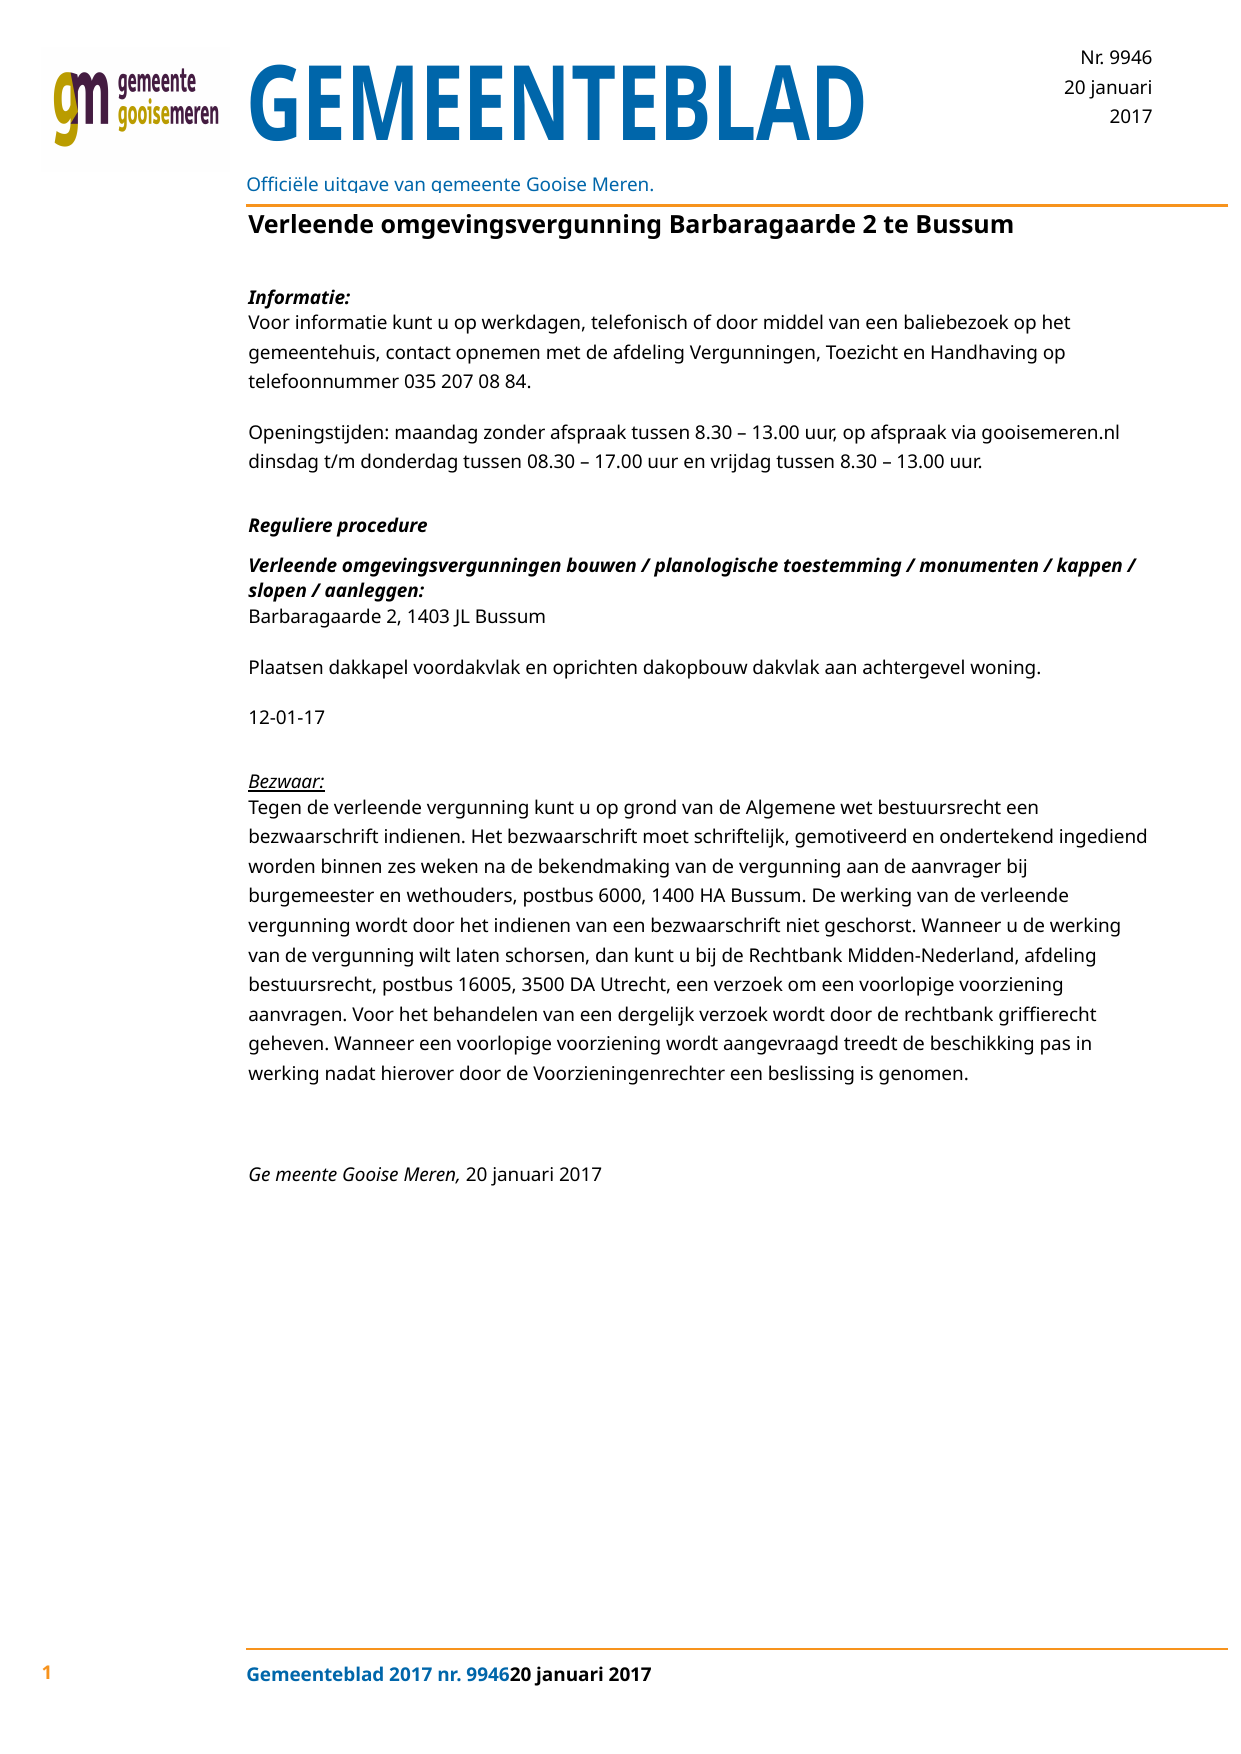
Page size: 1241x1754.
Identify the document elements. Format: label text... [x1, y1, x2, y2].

text Tegen de verleende vergunning kunt u op grond van de Algemene wet bestuursrecht een bezwaarschrift indienen. Het bezwaarschrift moet schriftelijk, gemotiveerd en ondertekend ingediend worden binnen zes weken na de bekendmaking van de vergunning aan de aanvrager bij burgemeester en wethouders, postbus 6000, 1400 HA Bussum. De werking van de verleende vergunning wordt door het indienen van een bezwaarschrift niet geschorst. Wanneer u de werking van de vergunning wilt laten schorsen, dan kunt u bij de Rechtbank Midden-Nederland, afdeling bestuursrecht, postbus 16005, 3500 DA Utrecht, een verzoek om een voorlopige voorziening aanvragen. Voor het behandelen van een dergelijk verzoek wordt door de rechtbank griffierecht geheven. Wanneer een voorlopige voorziening wordt aangevraagd treedt de beschikking pas in werking nadat hierover door de Voorzieningenrechter een beslissing is genomen. [248, 794, 1152, 1086]
text Voor informatie kunt u op werkdagen, telefonisch of door middel van een baliebezoek op het gemeentehuis, contact opnemen met de afdeling Vergunningen, Toezicht en Handhaving op telefoonnummer 035 207 08 84. [248, 309, 1152, 394]
text Verleende omgevingsvergunningen bouwen / planologische toestemming / monumenten / kappen / slopen / aanleggen: [248, 552, 1152, 603]
text Barbaragaarde 2, 1403 JL Bussum [248, 603, 1152, 629]
text Plaatsen dakkapel voordakvlak en oprichten dakopbouw dakvlak aan achtergevel woning. [248, 654, 1152, 679]
picture [41, 47, 231, 172]
text Ge meente Gooise Meren, 20 januari 2017 [248, 1161, 1152, 1187]
text Verleende omgevingsvergunning Barbaragaarde 2 te Bussum [248, 207, 1152, 241]
text Reguliere procedure [248, 513, 1152, 538]
text Bezwaar: [248, 768, 1152, 794]
text Openingstijden: maandag zonder afspraak tussen 8.30 – 13.00 uur, op afspraak via gooisemeren.nl dinsdag t/m donderdag tussen 08.30 – 17.00 uur en vrijdag tussen 8.30 – 13.00 uur. [248, 419, 1152, 474]
text 12-01-17 [248, 704, 1152, 730]
text Informatie: [248, 284, 1152, 309]
